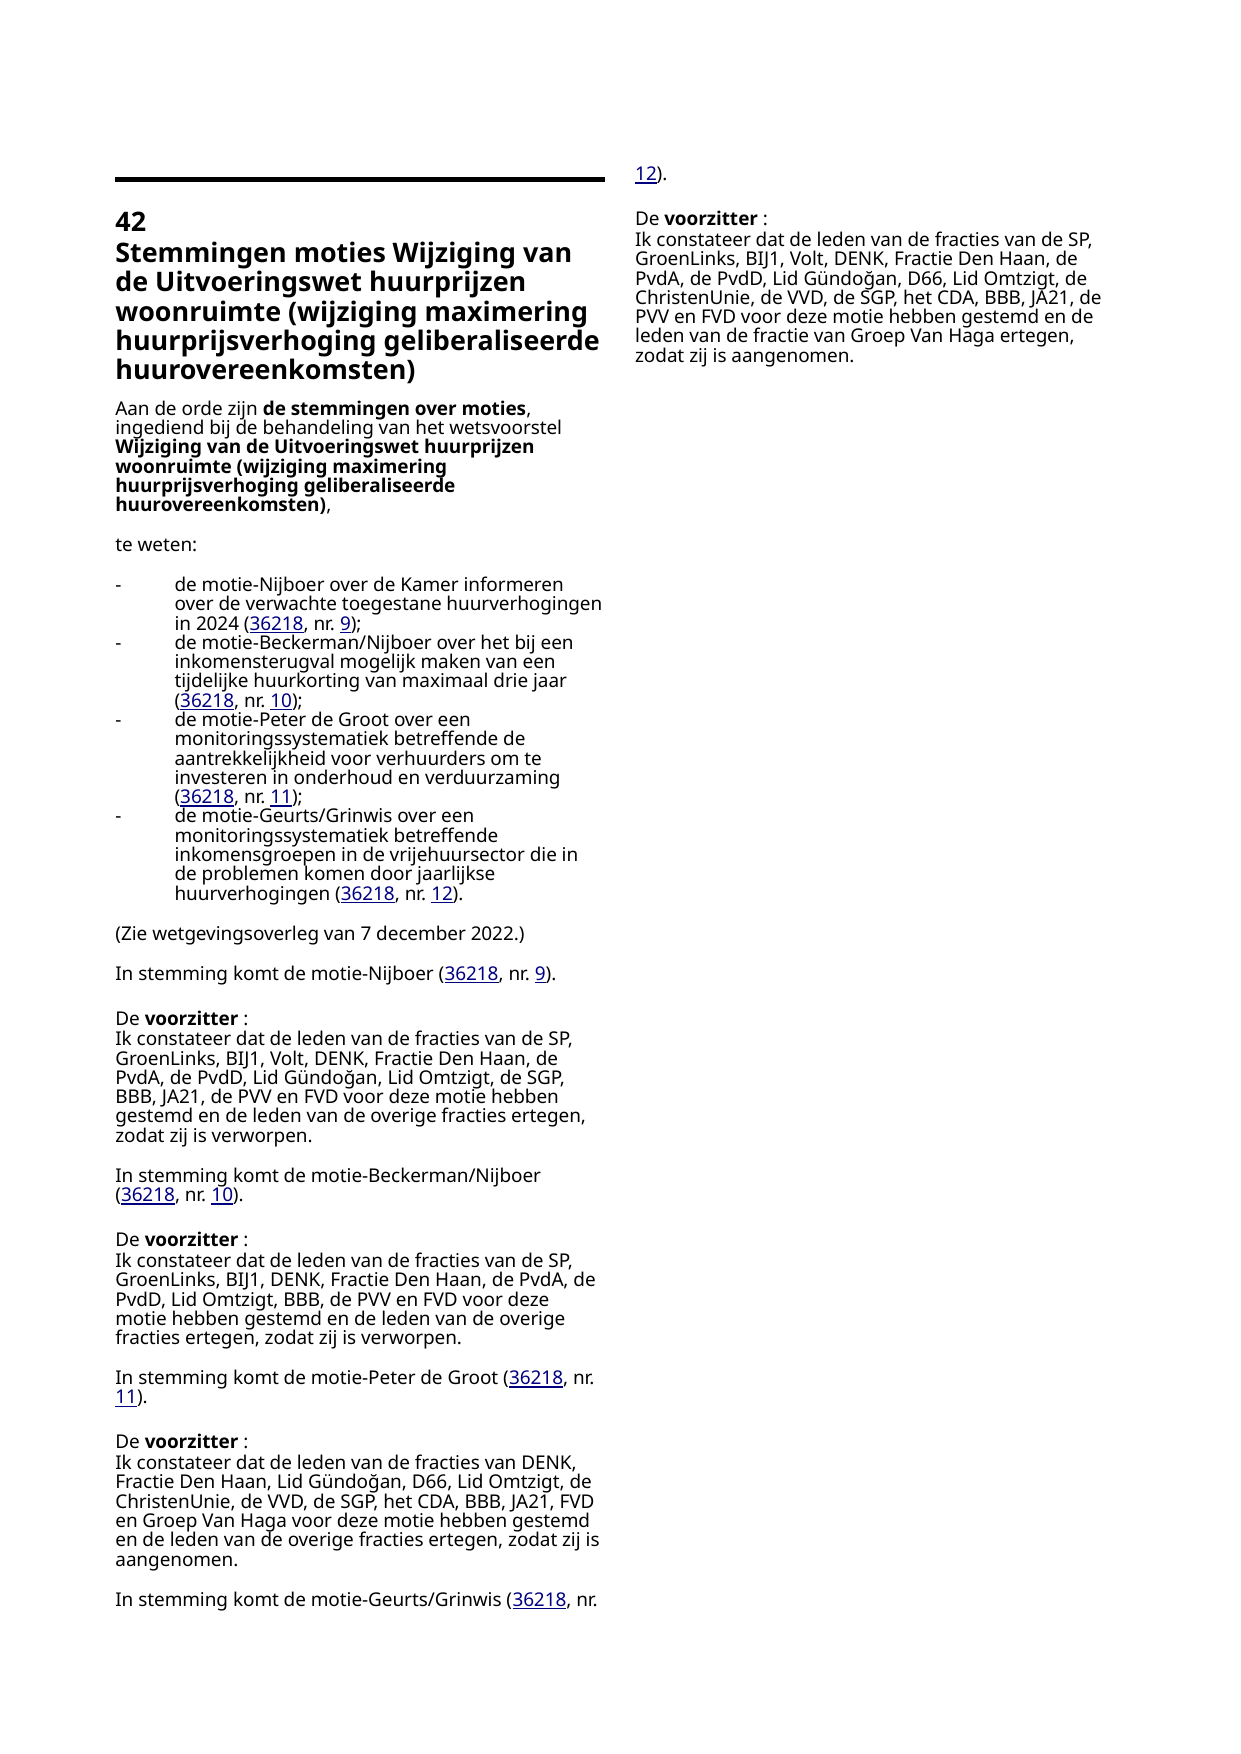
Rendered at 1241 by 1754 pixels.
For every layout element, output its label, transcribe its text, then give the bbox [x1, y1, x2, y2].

text (Zie wetgevingsoverleg van 7 december 2022.) [115, 924, 605, 944]
text De voorzitter : [635, 205, 1125, 231]
text In stemming komt de motie-Peter de Groot (36218, nr. 11). [115, 1369, 605, 1408]
text De voorzitter : [115, 1005, 605, 1030]
text Ik constateer dat de leden van de fracties van de SP, GroenLinks, BIJ1, Volt, DENK, Fractie Den Haan, de PvdA, de PvdD, Lid Gündoğan, D66, Lid Omtzigt, de ChristenUnie, de VVD, de SGP, het CDA, BBB, JA21, de PVV en FVD voor deze motie hebben gestemd en de leden van de fractie van Groep Van Haga ertegen, zodat zij is aangenomen. [635, 231, 1125, 366]
text te weten: [115, 536, 605, 555]
text 12). [635, 165, 1125, 184]
text De voorzitter : [115, 1226, 605, 1252]
list de motie-Beckerman/Nijboer over het bij een inkomensterugval mogelijk maken van een tijdelijke huurkorting van maximaal drie jaar (36218, nr. 10); [115, 634, 605, 711]
text De voorzitter : [115, 1428, 605, 1454]
text In stemming komt de motie-Beckerman/Nijboer (36218, nr. 10). [115, 1167, 605, 1205]
text 42 [115, 203, 605, 239]
text Ik constateer dat de leden van de fracties van DENK, Fractie Den Haan, Lid Gündoğan, D66, Lid Omtzigt, de ChristenUnie, de VVD, de SGP, het CDA, BBB, JA21, FVD en Groep Van Haga voor deze motie hebben gestemd en de leden van de overige fracties ertegen, zodat zij is aangenomen. [115, 1454, 605, 1570]
list de motie-Geurts/Grinwis over een monitoringssystematiek betreffende inkomensgroepen in de vrijehuursector die in de problemen komen door jaarlijkse huurverhogingen (36218, nr. 12). [115, 807, 605, 904]
text Stemmingen moties Wijziging van de Uitvoeringswet huurprijzen woonruimte (wijziging maximering huurprijsverhoging geliberaliseerde huurovereenkomsten) [115, 239, 605, 400]
text Aan de orde zijn de stemmingen over moties, ingediend bij de behandeling van het wetsvoorstel Wijziging van de Uitvoeringswet huurprijzen woonruimte (wijziging maximering huurprijsverhoging geliberaliseerde huurovereenkomsten), [115, 400, 605, 515]
text Ik constateer dat de leden van de fracties van de SP, GroenLinks, BIJ1, DENK, Fractie Den Haan, de PvdA, de PvdD, Lid Omtzigt, BBB, de PVV en FVD voor deze motie hebben gestemd en de leden van de overige fracties ertegen, zodat zij is verworpen. [115, 1252, 605, 1348]
text In stemming komt de motie-Geurts/Grinwis (36218, nr. [115, 1591, 605, 1610]
text In stemming komt de motie-Nijboer (36218, nr. 9). [115, 964, 605, 984]
text Ik constateer dat de leden van de fracties van de SP, GroenLinks, BIJ1, Volt, DENK, Fractie Den Haan, de PvdA, de PvdD, Lid Gündoğan, Lid Omtzigt, de SGP, BBB, JA21, de PVV en FVD voor deze motie hebben gestemd en de leden van de overige fracties ertegen, zodat zij is verworpen. [115, 1030, 605, 1146]
list de motie-Peter de Groot over een monitoringssystematiek betreffende de aantrekkelijkheid voor verhuurders om te investeren in onderhoud en verduurzaming (36218, nr. 11); [115, 711, 605, 807]
list de motie-Nijboer over de Kamer informeren over de verwachte toegestane huurverhogingen in 2024 (36218, nr. 9); [115, 576, 605, 634]
